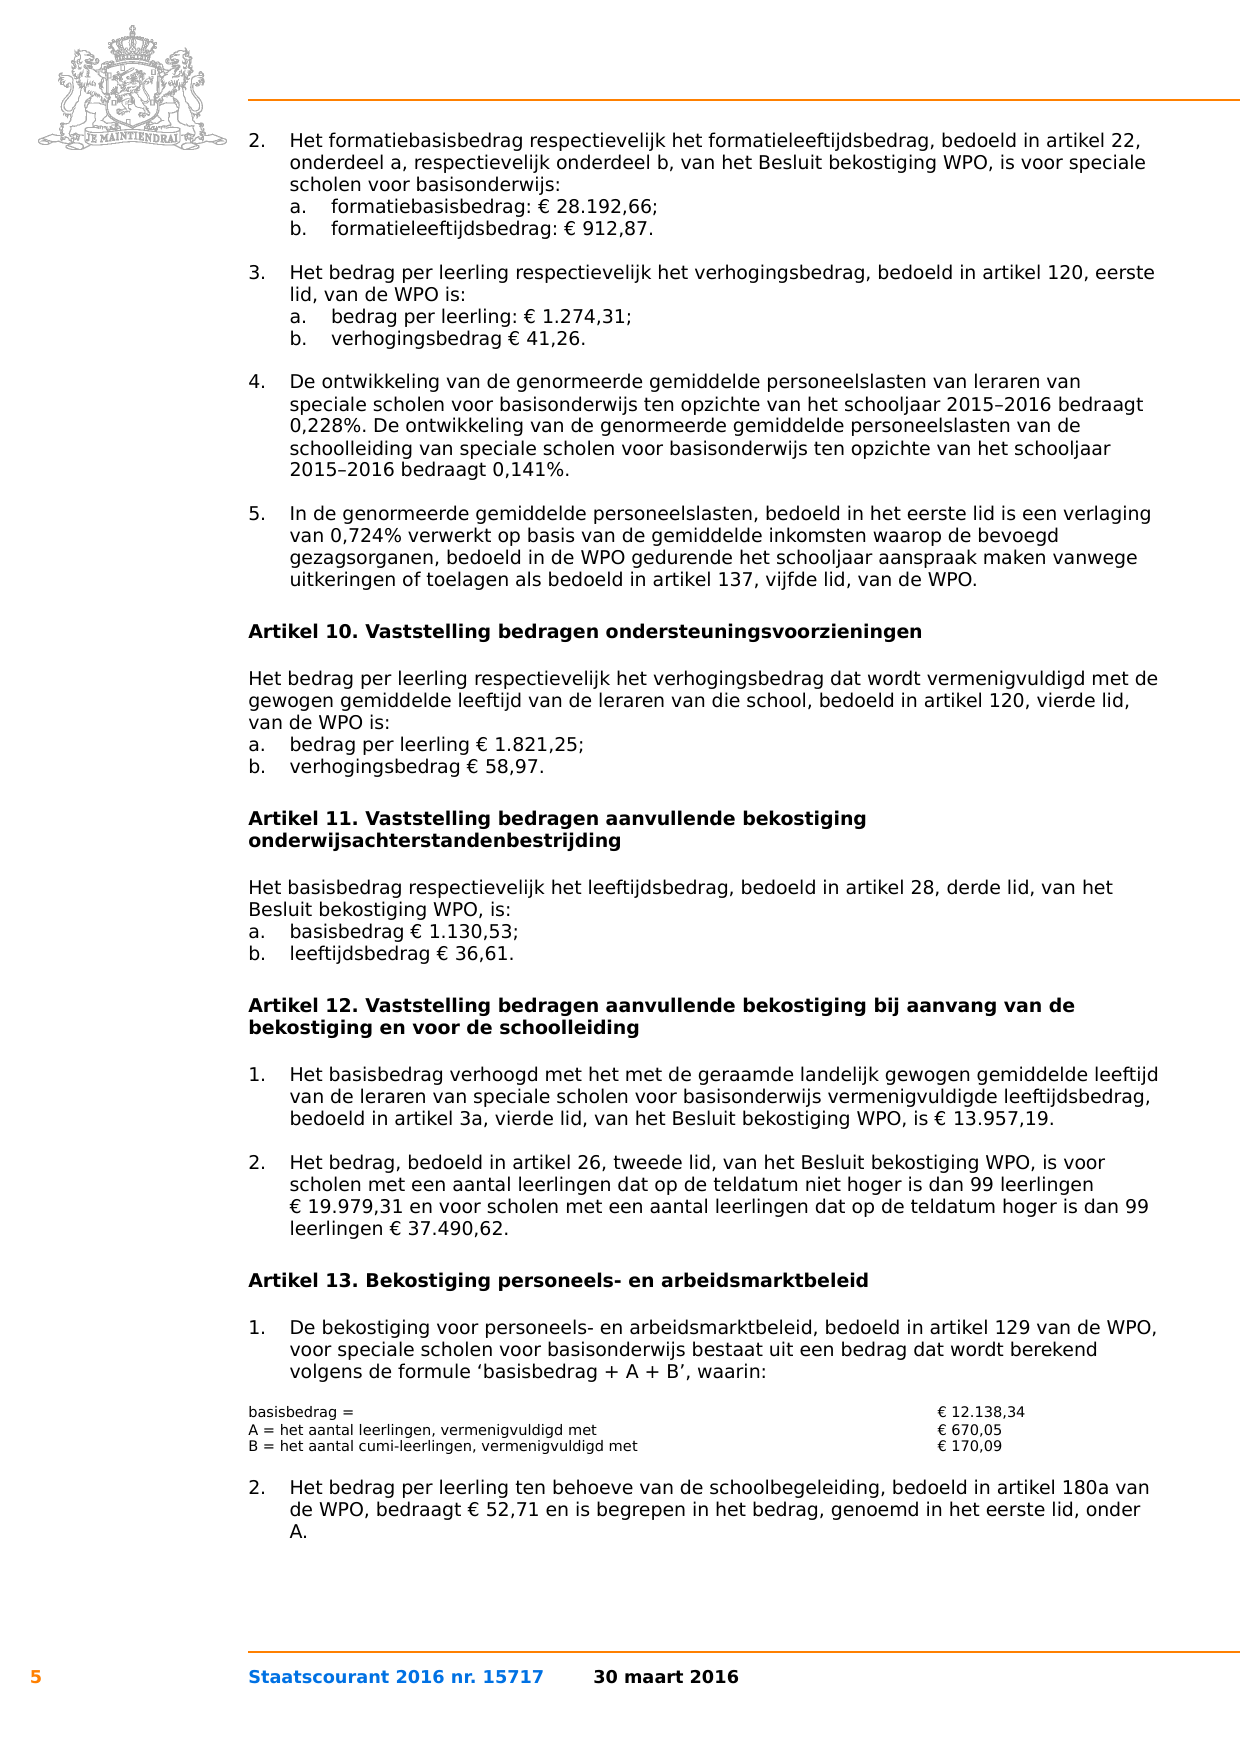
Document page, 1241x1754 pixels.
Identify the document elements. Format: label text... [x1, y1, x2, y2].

text 3. Het bedrag per leerling respectievelijk het verhogingsbedrag, bedoeld in artikel 120, eerste lid, van de WPO is: [248, 262, 1163, 306]
text 4. De ontwikkeling van de genormeerde gemiddelde personeelslasten van leraren van speciale scholen voor basisonderwijs ten opzichte van het schooljaar 2015–2016 bedraagt 0,228%. De ontwikkeling van de genormeerde gemiddelde personeelslasten van de schoolleiding van speciale scholen voor basisonderwijs ten opzichte van het schooljaar 2015–2016 bedraagt 0,141%. [248, 371, 1163, 481]
text a. bedrag per leerling: € 1.274,31; [289, 306, 1163, 328]
table_header € 12.138,34 [931, 1404, 1163, 1421]
text 1. De bekostiging voor personeels- en arbeidsmarktbeleid, bedoeld in artikel 129 van de WPO, voor speciale scholen voor basisonderwijs bestaat uit een bedrag dat wordt berekend volgens de formule ‘basisbedrag + A + B’, waarin: [248, 1317, 1163, 1382]
text 2. Het bedrag, bedoeld in artikel 26, tweede lid, van het Besluit bekostiging WPO, is voor scholen met een aantal leerlingen dat op de teldatum niet hoger is dan 99 leerlingen € 19.979,31 en voor scholen met een aantal leerlingen dat op de teldatum hoger is dan 99 leerlingen € 37.490,62. [248, 1152, 1163, 1239]
text b. verhogingsbedrag € 58,97. [248, 756, 1163, 778]
text Het basisbedrag respectievelijk het leeftijdsbedrag, bedoeld in artikel 28, derde lid, van het Besluit bekostiging WPO, is: [248, 877, 1163, 921]
text 2. Het formatiebasisbedrag respectievelijk het formatieleeftijdsbedrag, bedoeld in artikel 22, onderdeel a, respectievelijk onderdeel b, van het Besluit bekostiging WPO, is voor speciale scholen voor basisonderwijs: [248, 130, 1163, 196]
text b. leeftijdsbedrag € 36,61. [248, 943, 1163, 965]
subtitle Artikel 10. Vaststelling bedragen ondersteuningsvoorzieningen [248, 621, 1163, 643]
table_cell B = het aantal cumi-leerlingen, vermenigvuldigd met [248, 1438, 931, 1455]
table_cell € 670,05 [931, 1421, 1163, 1438]
table_cell A = het aantal leerlingen, vermenigvuldigd met [248, 1421, 931, 1438]
subtitle Artikel 11. Vaststelling bedragen aanvullende bekostiging onderwijsachterstandenbestrijding [248, 808, 1163, 852]
table_cell € 170,09 [931, 1438, 1163, 1455]
text a. formatiebasisbedrag: € 28.192,66; [289, 196, 1163, 218]
subtitle Artikel 12. Vaststelling bedragen aanvullende bekostiging bij aanvang van de bekostiging en voor de schoolleiding [248, 995, 1163, 1039]
text b. formatieleeftijdsbedrag: € 912,87. [289, 218, 1163, 240]
text Het bedrag per leerling respectievelijk het verhogingsbedrag dat wordt vermenigvuldigd met de gewogen gemiddelde leeftijd van de leraren van die school, bedoeld in artikel 120, vierde lid, van de WPO is: [248, 668, 1163, 734]
text a. bedrag per leerling € 1.821,25; [248, 734, 1163, 756]
text b. verhogingsbedrag € 41,26. [289, 328, 1163, 349]
text a. basisbedrag € 1.130,53; [248, 921, 1163, 943]
table_header basisbedrag = [248, 1404, 931, 1421]
text 2. Het bedrag per leerling ten behoeve van de schoolbegeleiding, bedoeld in artikel 180a van de WPO, bedraagt € 52,71 en is begrepen in het bedrag, genoemd in het eerste lid, onder A. [248, 1477, 1163, 1543]
subtitle Artikel 13. Bekostiging personeels- en arbeidsmarktbeleid [248, 1269, 1163, 1292]
picture [38, 25, 227, 150]
text 5. In de genormeerde gemiddelde personeelslasten, bedoeld in het eerste lid is een verlaging van 0,724% verwerkt op basis van de gemiddelde inkomsten waarop de bevoegd gezagsorganen, bedoeld in de WPO gedurende het schooljaar aanspraak maken vanwege uitkeringen of toelagen als bedoeld in artikel 137, vijfde lid, van de WPO. [248, 503, 1163, 591]
text 1. Het basisbedrag verhoogd met het met de geraamde landelijk gewogen gemiddelde leeftijd van de leraren van speciale scholen voor basisonderwijs vermenigvuldigde leeftijdsbedrag, bedoeld in artikel 3a, vierde lid, van het Besluit bekostiging WPO, is € 13.957,19. [248, 1064, 1163, 1130]
